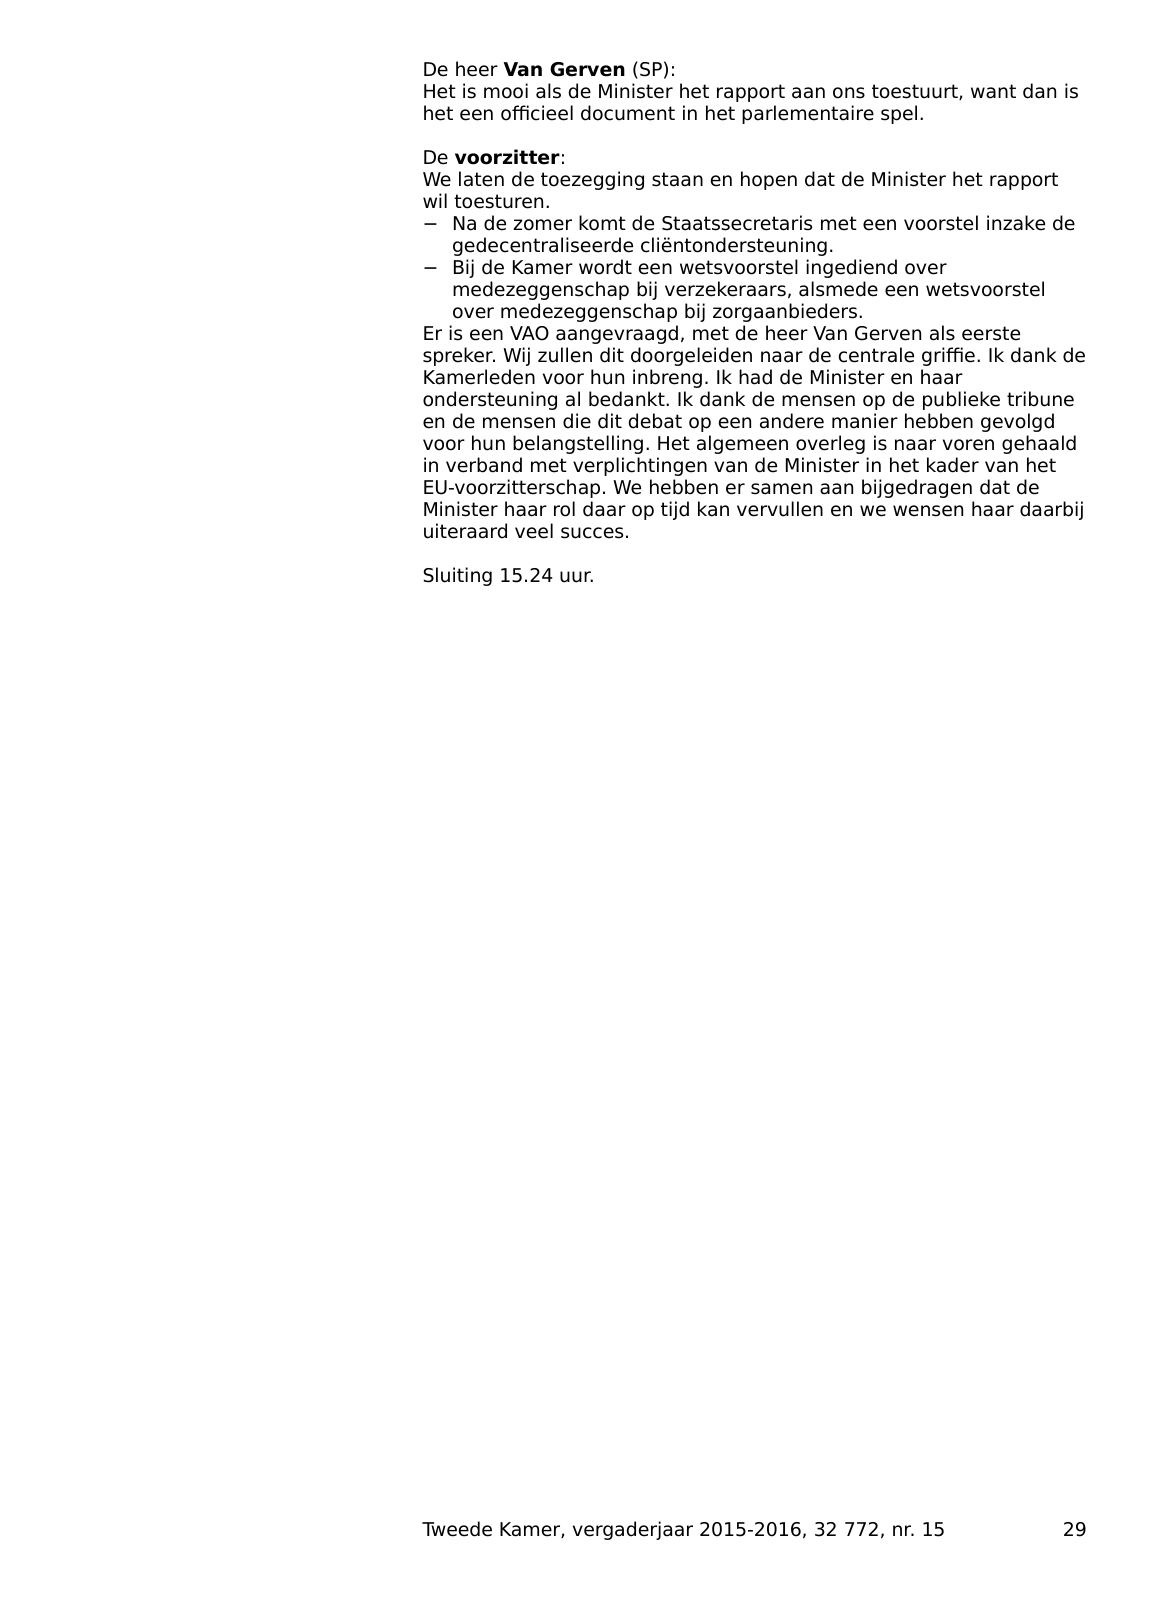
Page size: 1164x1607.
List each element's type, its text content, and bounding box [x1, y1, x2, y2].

text De heer Van Gerven (SP): [422, 59, 1087, 81]
text Het is mooi als de Minister het rapport aan ons toestuurt, want dan is het een officieel document in het parlementaire spel. [422, 81, 1087, 125]
text − Na de zomer komt de Staatssecretaris met een voorstel inzake de gedecentraliseerde cliëntondersteuning. [422, 213, 1087, 257]
text Er is een VAO aangevraagd, met de heer Van Gerven als eerste spreker. Wij zullen dit doorgeleiden naar de centrale griffie. Ik dank de Kamerleden voor hun inbreng. Ik had de Minister en haar ondersteuning al bedankt. Ik dank de mensen op de publieke tribune en de mensen die dit debat op een andere manier hebben gevolgd voor hun belangstelling. Het algemeen overleg is naar voren gehaald in verband met verplichtingen van de Minister in het kader van het EU-voorzitterschap. We hebben er samen aan bijgedragen dat de Minister haar rol daar op tijd kan vervullen en we wensen haar daarbij uiteraard veel succes. [422, 323, 1087, 543]
text We laten de toezegging staan en hopen dat de Minister het rapport wil toesturen. [422, 169, 1087, 213]
text De voorzitter: [422, 147, 1087, 169]
text Sluiting 15.24 uur. [422, 565, 1087, 587]
text − Bij de Kamer wordt een wetsvoorstel ingediend over medezeggenschap bij verzekeraars, alsmede een wetsvoorstel over medezeggenschap bij zorgaanbieders. [422, 257, 1087, 323]
